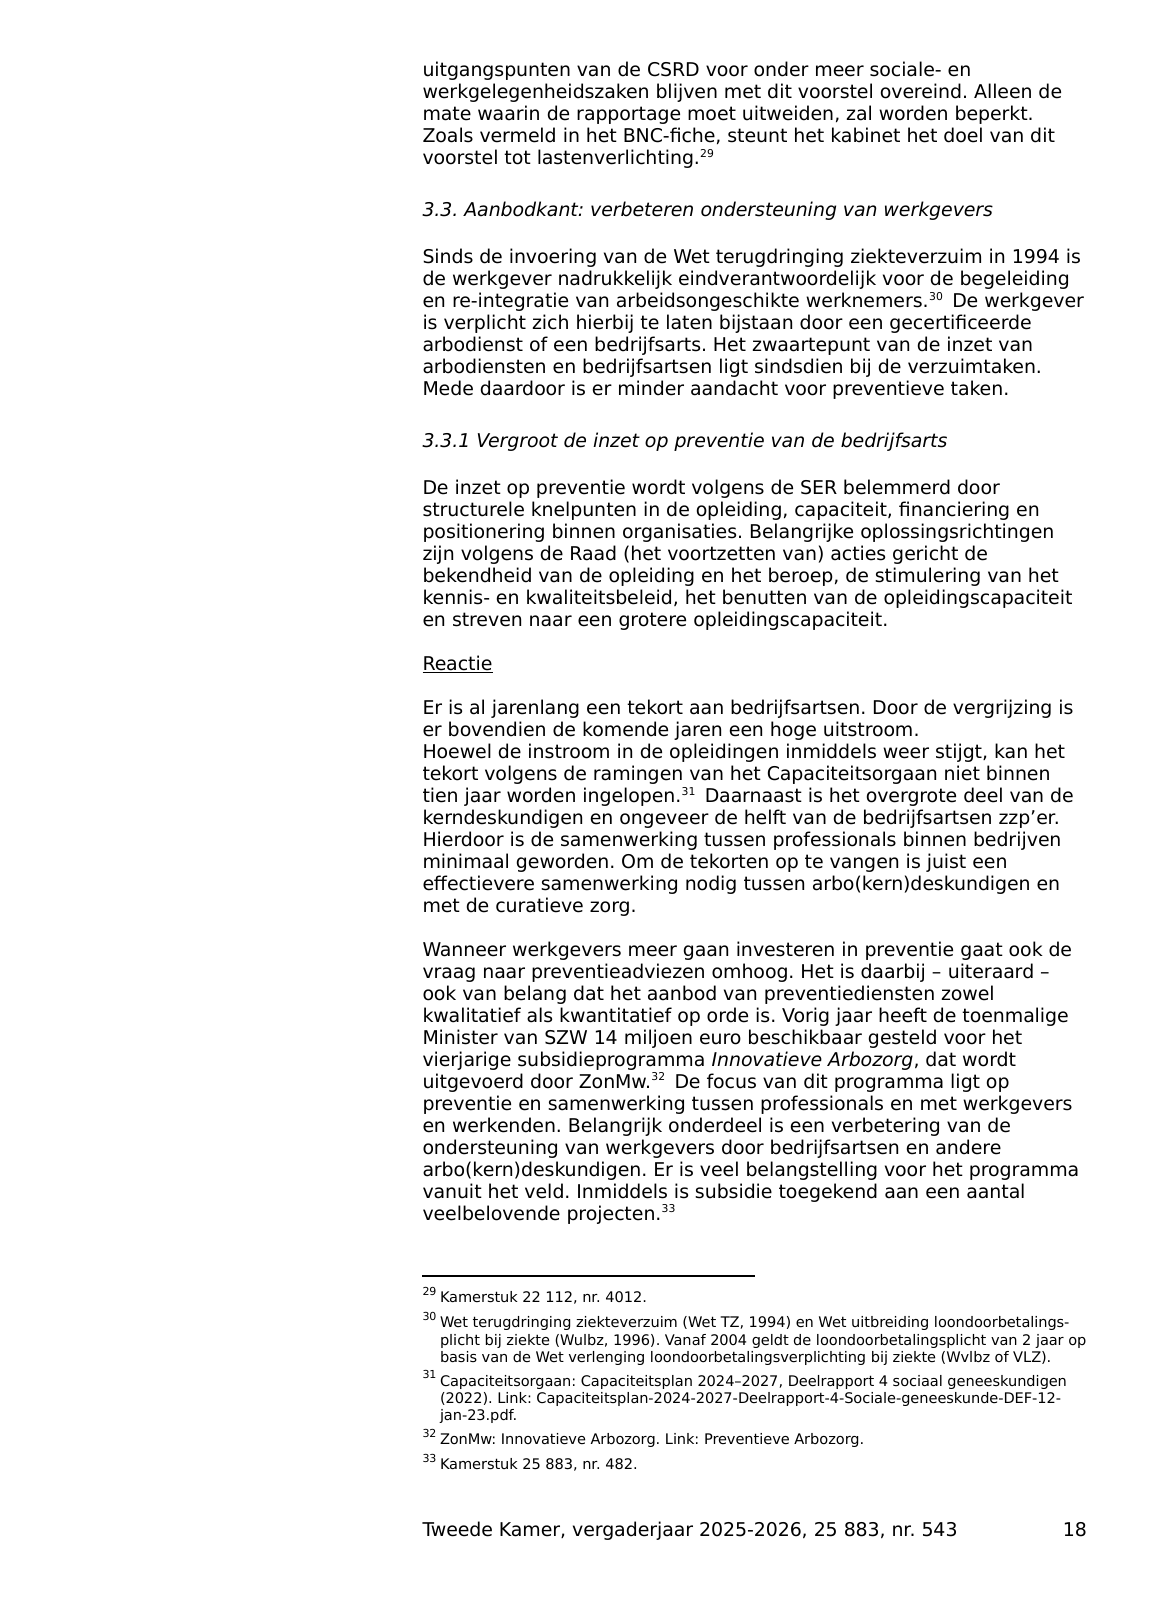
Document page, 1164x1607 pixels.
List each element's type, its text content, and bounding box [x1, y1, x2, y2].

subtitle 3.3.1 Vergroot de inzet op preventie van de bedrijfsarts [422, 430, 1087, 452]
text Capaciteitsorgaan: Capaciteitsplan 2024–2027, Deelrapport 4 sociaal geneeskundigen (2022). Link: Capaciteitsplan-2024-2027-Deelrapport-4-Sociale-geneeskunde-DEF-12-jan-23.pdf. [422, 1368, 1087, 1424]
text Wet terugdringing ziekteverzuim (Wet TZ, 1994) en Wet uitbreiding loondoorbetalings-plicht bij ziekte (Wulbz, 1996). Vanaf 2004 geldt de loondoorbetalingsplicht van 2 jaar op basis van de Wet verlenging loondoorbetalingsverplichting bij ziekte (Wvlbz of VLZ). [422, 1310, 1087, 1366]
text Kamerstuk 25 883, nr. 482. [422, 1452, 1087, 1474]
text Wanneer werkgevers meer gaan investeren in preventie gaat ook de vraag naar preventieadviezen omhoog. Het is daarbij – uiteraard – ook van belang dat het aanbod van preventiediensten zowel kwalitatief als kwantitatief op orde is. Vorig jaar heeft de toenmalige Minister van SZW 14 miljoen euro beschikbaar gesteld voor het vierjarige subsidieprogramma Innovatieve Arbozorg, dat wordt uitgevoerd door ZonMw. De focus van dit programma ligt op preventie en samenwerking tussen professionals en met werkgevers en werkenden. Belangrijk onderdeel is een verbetering van de ondersteuning van werkgevers door bedrijfsartsen en andere arbo(kern)deskundigen. Er is veel belangstelling voor het programma vanuit het veld. Inmiddels is subsidie toegekend aan een aantal veelbelovende projecten. [422, 939, 1087, 1225]
text Kamerstuk 22 112, nr. 4012. [422, 1285, 1087, 1307]
text Sinds de invoering van de Wet terugdringing ziekteverzuim in 1994 is de werkgever nadrukkelijk eindverantwoordelijk voor de begeleiding en re-integratie van arbeidsongeschikte werknemers. De werkgever is verplicht zich hierbij te laten bijstaan door een gecertificeerde arbodienst of een bedrijfsarts. Het zwaartepunt van de inzet van arbodiensten en bedrijfsartsen ligt sindsdien bij de verzuimtaken. Mede daardoor is er minder aandacht voor preventieve taken. [422, 246, 1087, 400]
text Hoewel de instroom in de opleidingen inmiddels weer stijgt, kan het tekort volgens de ramingen van het Capaciteitsorgaan niet binnen tien jaar worden ingelopen. Daarnaast is het overgrote deel van de kerndeskundigen en ongeveer de helft van de bedrijfsartsen zzp’er. Hierdoor is de samenwerking tussen professionals binnen bedrijven minimaal geworden. Om de tekorten op te vangen is juist een effectievere samenwerking nodig tussen arbo(kern)deskundigen en met de curatieve zorg. [422, 741, 1087, 917]
subtitle 3.3. Aanbodkant: verbeteren ondersteuning van werkgevers [422, 199, 1087, 221]
text uitgangspunten van de CSRD voor onder meer sociale- en werkgelegenheidszaken blijven met dit voorstel overeind. Alleen de mate waarin de rapportage moet uitweiden, zal worden beperkt. Zoals vermeld in het BNC-fiche, steunt het kabinet het doel van dit voorstel tot lastenverlichting. [422, 59, 1087, 169]
text Er is al jarenlang een tekort aan bedrijfsartsen. Door de vergrijzing is er bovendien de komende jaren een hoge uitstroom. [422, 697, 1087, 741]
text ZonMw: Innovatieve Arbozorg. Link: Preventieve Arbozorg. [422, 1427, 1087, 1449]
text De inzet op preventie wordt volgens de SER belemmerd door structurele knelpunten in de opleiding, capaciteit, financiering en positionering binnen organisaties. Belangrijke oplossingsrichtingen zijn volgens de Raad (het voortzetten van) acties gericht de bekendheid van de opleiding en het beroep, de stimulering van het kennis- en kwaliteitsbeleid, het benutten van de opleidingscapaciteit en streven naar een grotere opleidingscapaciteit. [422, 477, 1087, 631]
subtitle Reactie [422, 653, 1087, 675]
